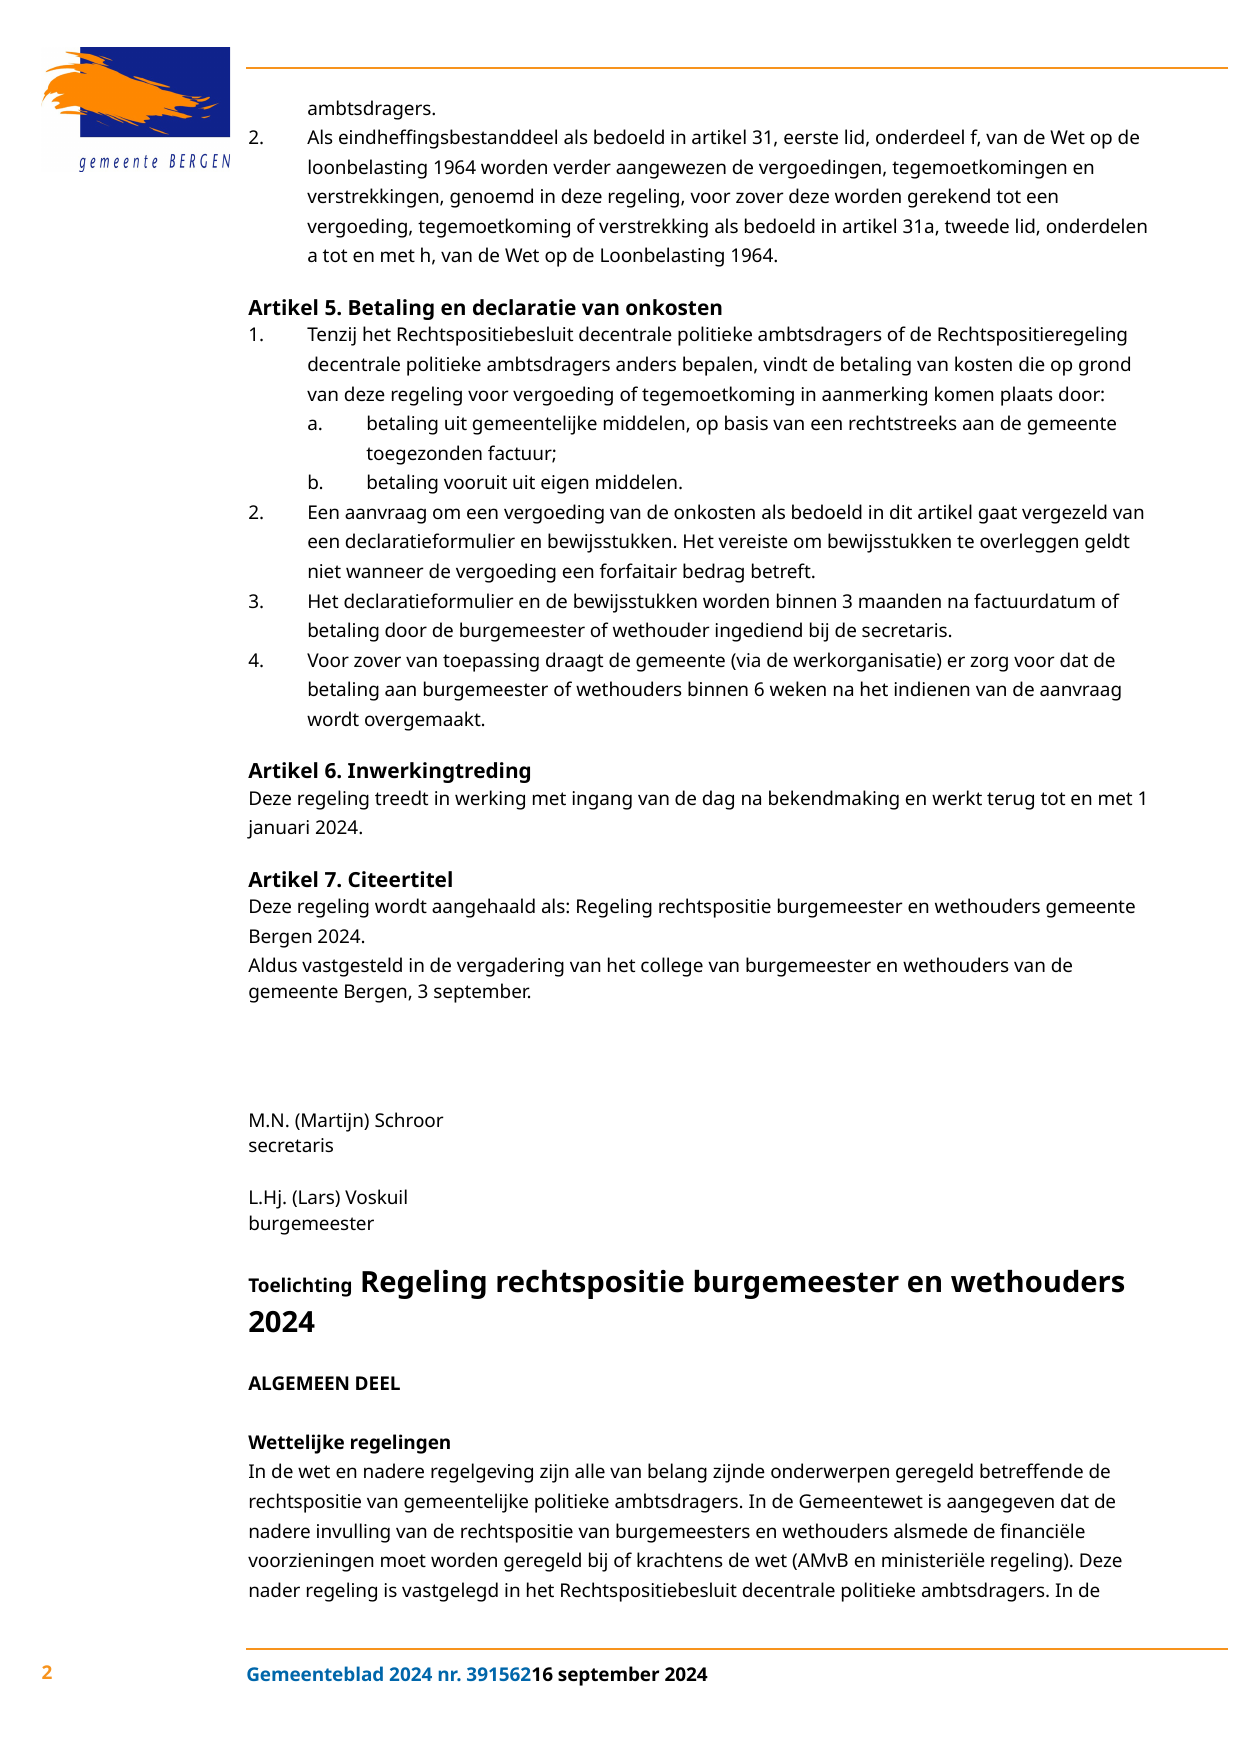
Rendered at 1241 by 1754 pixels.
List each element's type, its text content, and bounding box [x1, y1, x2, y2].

list ambtsdragers. [248, 95, 1152, 121]
text burgemeester [248, 1210, 1152, 1236]
text Toelichting Regeling rechtspositie burgemeester en wethouders 2024 [248, 1261, 1152, 1341]
text Aldus vastgesteld in de vergadering van het college van burgemeester en wethouders van de gemeente Bergen, 3 september. [248, 953, 1152, 1004]
text Artikel 5. Betaling en declaratie van onkosten [248, 293, 1152, 322]
text Artikel 6. Inwerkingtreding [248, 757, 1152, 785]
list betaling vooruit uit eigen middelen. [307, 469, 1152, 495]
text Wettelijke regelingen [248, 1429, 1152, 1455]
text secretaris [248, 1133, 1152, 1158]
text L.Hj. (Lars) Voskuil [248, 1184, 1152, 1210]
list Voor zover van toepassing draagt de gemeente (via de werkorganisatie) er zorg voor dat de betaling aan burgemeester of wethouders binnen 6 weken na het indienen van de aanvraag wordt overgemaakt. [248, 647, 1152, 732]
text ALGEMEEN DEEL [248, 1370, 1152, 1396]
picture [41, 47, 231, 172]
list Tenzij het Rechtspositiebesluit decentrale politieke ambtsdragers of de Rechtspositieregeling decentrale politieke ambtsdragers anders bepalen, vindt de betaling van kosten die op grond van deze regeling voor vergoeding of tegemoetkoming in aanmerking komen plaats door: [248, 322, 1152, 406]
text In de wet en nadere regelgeving zijn alle van belang zijnde onderwerpen geregeld betreffende de rechtspositie van gemeentelijke politieke ambtsdragers. In de Gemeentewet is aangegeven dat de nadere invulling van de rechtspositie van burgemeesters en wethouders alsmede de financiële voorzieningen moet worden geregeld bij of krachtens de wet (AMvB en ministeriële regeling). Deze nader regeling is vastgelegd in het Rechtspositiebesluit decentrale politieke ambtsdragers. In de [248, 1459, 1152, 1603]
list betaling uit gemeentelijke middelen, op basis van een rechtstreeks aan de gemeente toegezonden factuur; [307, 410, 1152, 466]
text Artikel 7. Citeertitel [248, 865, 1152, 893]
text Deze regeling treedt in werking met ingang van de dag na bekendmaking en werkt terug tot en met 1 januari 2024. [248, 785, 1152, 840]
list Als eindheffingsbestanddeel als bedoeld in artikel 31, eerste lid, onderdeel f, van de Wet op de loonbelasting 1964 worden verder aangewezen de vergoedingen, tegemoetkomingen en verstrekkingen, genoemd in deze regeling, voor zover deze worden gerekend tot een vergoeding, tegemoetkoming of verstrekking als bedoeld in artikel 31a, tweede lid, onderdelen a tot en met h, van de Wet op de Loonbelasting 1964. [248, 124, 1152, 268]
text M.N. (Martijn) Schroor [248, 1107, 1152, 1133]
list Een aanvraag om een vergoeding van de onkosten als bedoeld in dit artikel gaat vergezeld van een declaratieformulier en bewijsstukken. Het vereiste om bewijsstukken te overleggen geldt niet wanneer de vergoeding een forfaitair bedrag betreft. [248, 499, 1152, 584]
list Het declaratieformulier en de bewijsstukken worden binnen 3 maanden na factuurdatum of betaling door de burgemeester of wethouder ingediend bij de secretaris. [248, 588, 1152, 643]
text Deze regeling wordt aangehaald als: Regeling rechtspositie burgemeester en wethouders gemeente Bergen 2024. [248, 893, 1152, 949]
